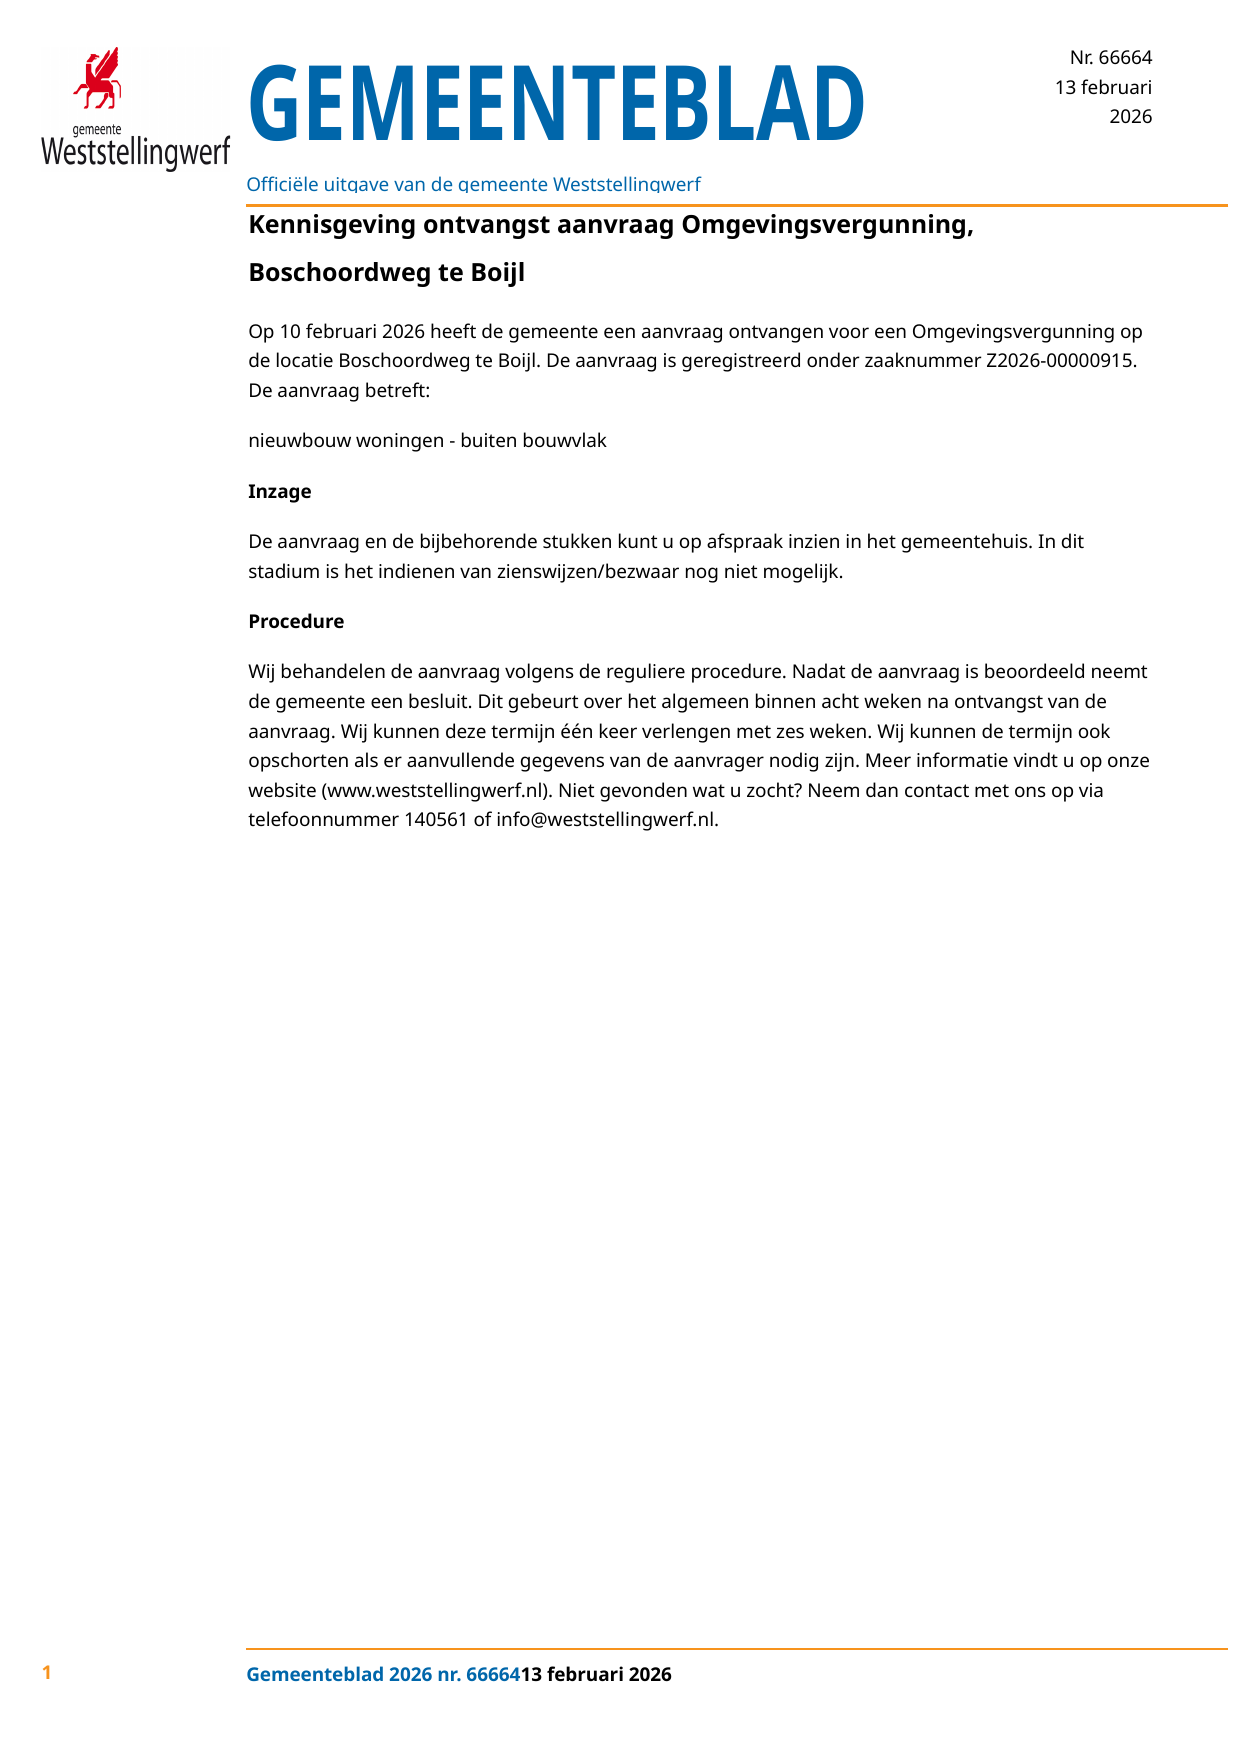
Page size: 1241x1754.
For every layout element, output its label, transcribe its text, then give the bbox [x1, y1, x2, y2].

text nieuwbouw woningen - buiten bouwvlak [248, 427, 1152, 453]
text Wij behandelen de aanvraag volgens de reguliere procedure. Nadat de aanvraag is beoordeeld neemt de gemeente een besluit. Dit gebeurt over het algemeen binnen acht weken na ontvangst van de aanvraag. Wij kunnen deze termijn één keer verlengen met zes weken. Wij kunnen de termijn ook opschorten als er aanvullende gegevens van de aanvrager nodig zijn. Meer informatie vindt u op onze website (www.weststellingwerf.nl). Niet gevonden wat u zocht? Neem dan contact met ons op via telefoonnummer 140561 of info@weststellingwerf.nl. [248, 659, 1152, 832]
text Inzage [248, 478, 1152, 504]
text Procedure [248, 608, 1152, 634]
text Op 10 februari 2026 heeft de gemeente een aanvraag ontvangen voor een Omgevingsvergunning op de locatie Boschoordweg te Boijl. De aanvraag is geregistreerd onder zaaknummer Z2026-00000915. De aanvraag betreft: [248, 318, 1152, 403]
text De aanvraag en de bijbehorende stukken kunt u op afspraak inzien in het gemeentehuis. In dit stadium is het indienen van zienswijzen/bezwaar nog niet mogelijk. [248, 528, 1152, 584]
picture [41, 47, 231, 172]
text Kennisgeving ontvangst aanvraag Omgevingsvergunning, Boschoordweg te Boijl [248, 207, 1152, 288]
